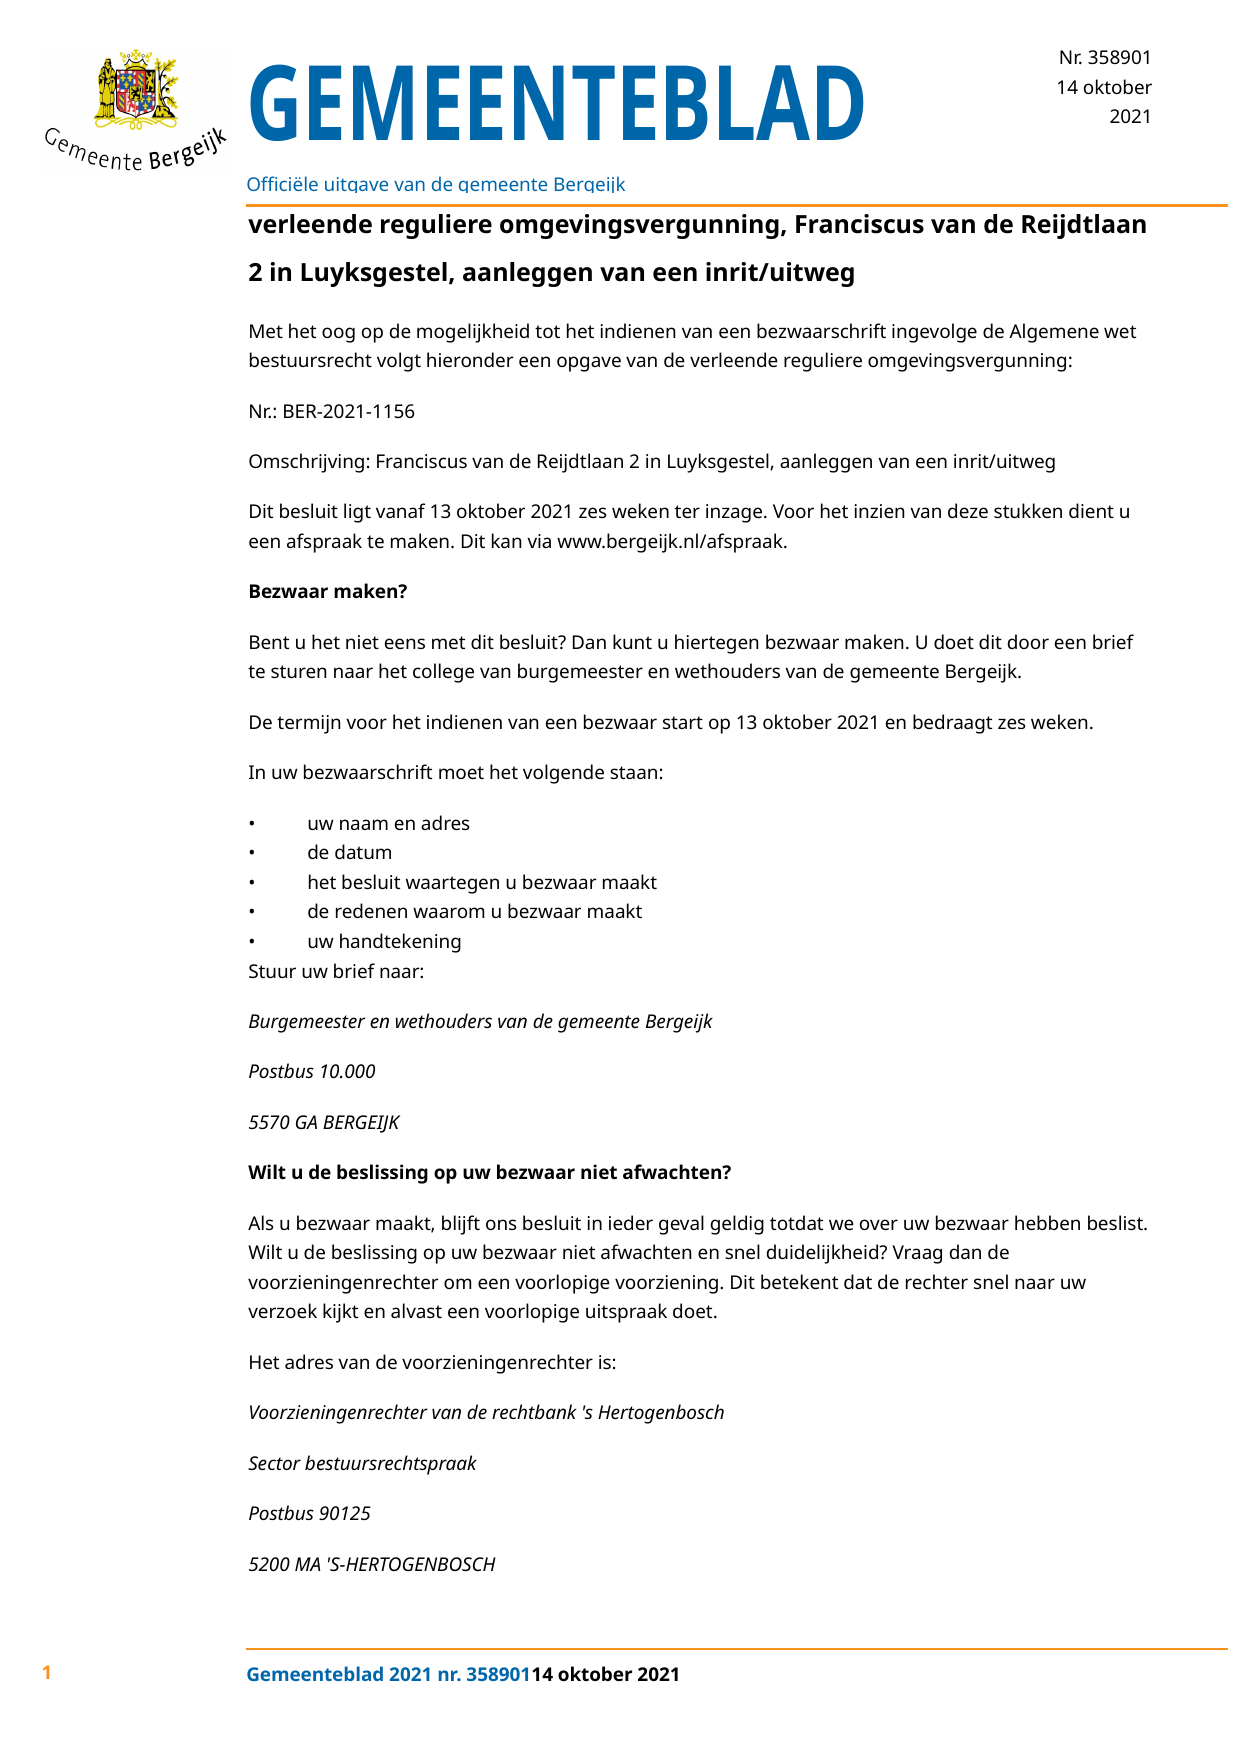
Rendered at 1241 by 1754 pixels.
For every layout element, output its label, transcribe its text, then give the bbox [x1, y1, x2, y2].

text Als u bezwaar maakt, blijft ons besluit in ieder geval geldig totdat we over uw bezwaar hebben beslist. Wilt u de beslissing op uw bezwaar niet afwachten en snel duidelijkheid? Vraag dan de voorzieningenrechter om een voorlopige voorziening. Dit betekent dat de rechter snel naar uw verzoek kijkt en alvast een voorlopige uitspraak doet. [248, 1210, 1152, 1324]
text In uw bezwaarschrift moet het volgende staan: [248, 759, 1152, 785]
text De termijn voor het indienen van een bezwaar start op 13 oktober 2021 en bedraagt zes weken. [248, 709, 1152, 735]
text Wilt u de beslissing op uw bezwaar niet afwachten? [248, 1159, 1152, 1185]
text Dit besluit ligt vanaf 13 oktober 2021 zes weken ter inzage. Voor het inzien van deze stukken dient u een afspraak te maken. Dit kan via www.bergeijk.nl/afspraak. [248, 499, 1152, 554]
text Bent u het niet eens met dit besluit? Dan kunt u hiertegen bezwaar maken. U doet dit door een brief te sturen naar het college van burgemeester en wethouders van de gemeente Bergeijk. [248, 629, 1152, 684]
text 5570 GA BERGEIJK [248, 1109, 1152, 1135]
text Nr.: BER-2021-1156 [248, 398, 1152, 424]
text Omschrijving: Franciscus van de Reijdtlaan 2 in Luyksgestel, aanleggen van een inrit/uitweg [248, 448, 1152, 474]
text Stuur uw brief naar: [248, 958, 1152, 984]
text Burgemeester en wethouders van de gemeente Bergeijk [248, 1008, 1152, 1034]
text Het adres van de voorzieningenrechter is: [248, 1349, 1152, 1375]
picture [41, 47, 231, 172]
text Postbus 90125 [248, 1500, 1152, 1526]
text Sector bestuursrechtspraak [248, 1450, 1152, 1476]
text Bezwaar maken? [248, 579, 1152, 604]
text Voorzieningenrechter van de rechtbank 's Hertogenbosch [248, 1399, 1152, 1425]
text 5200 MA 'S-HERTOGENBOSCH [248, 1551, 1152, 1577]
list het besluit waartegen u bezwaar maakt [248, 869, 1152, 895]
list uw naam en adres [248, 810, 1152, 836]
text verleende reguliere omgevingsvergunning, Franciscus van de Reijdtlaan 2 in Luyksgestel, aanleggen van een inrit/uitweg [248, 207, 1152, 288]
list de redenen waarom u bezwaar maakt [248, 899, 1152, 924]
list uw handtekening [248, 928, 1152, 954]
text Postbus 10.000 [248, 1059, 1152, 1084]
text Met het oog op de mogelijkheid tot het indienen van een bezwaarschrift ingevolge de Algemene wet bestuursrecht volgt hieronder een opgave van de verleende reguliere omgevingsvergunning: [248, 318, 1152, 373]
list de datum [248, 839, 1152, 865]
